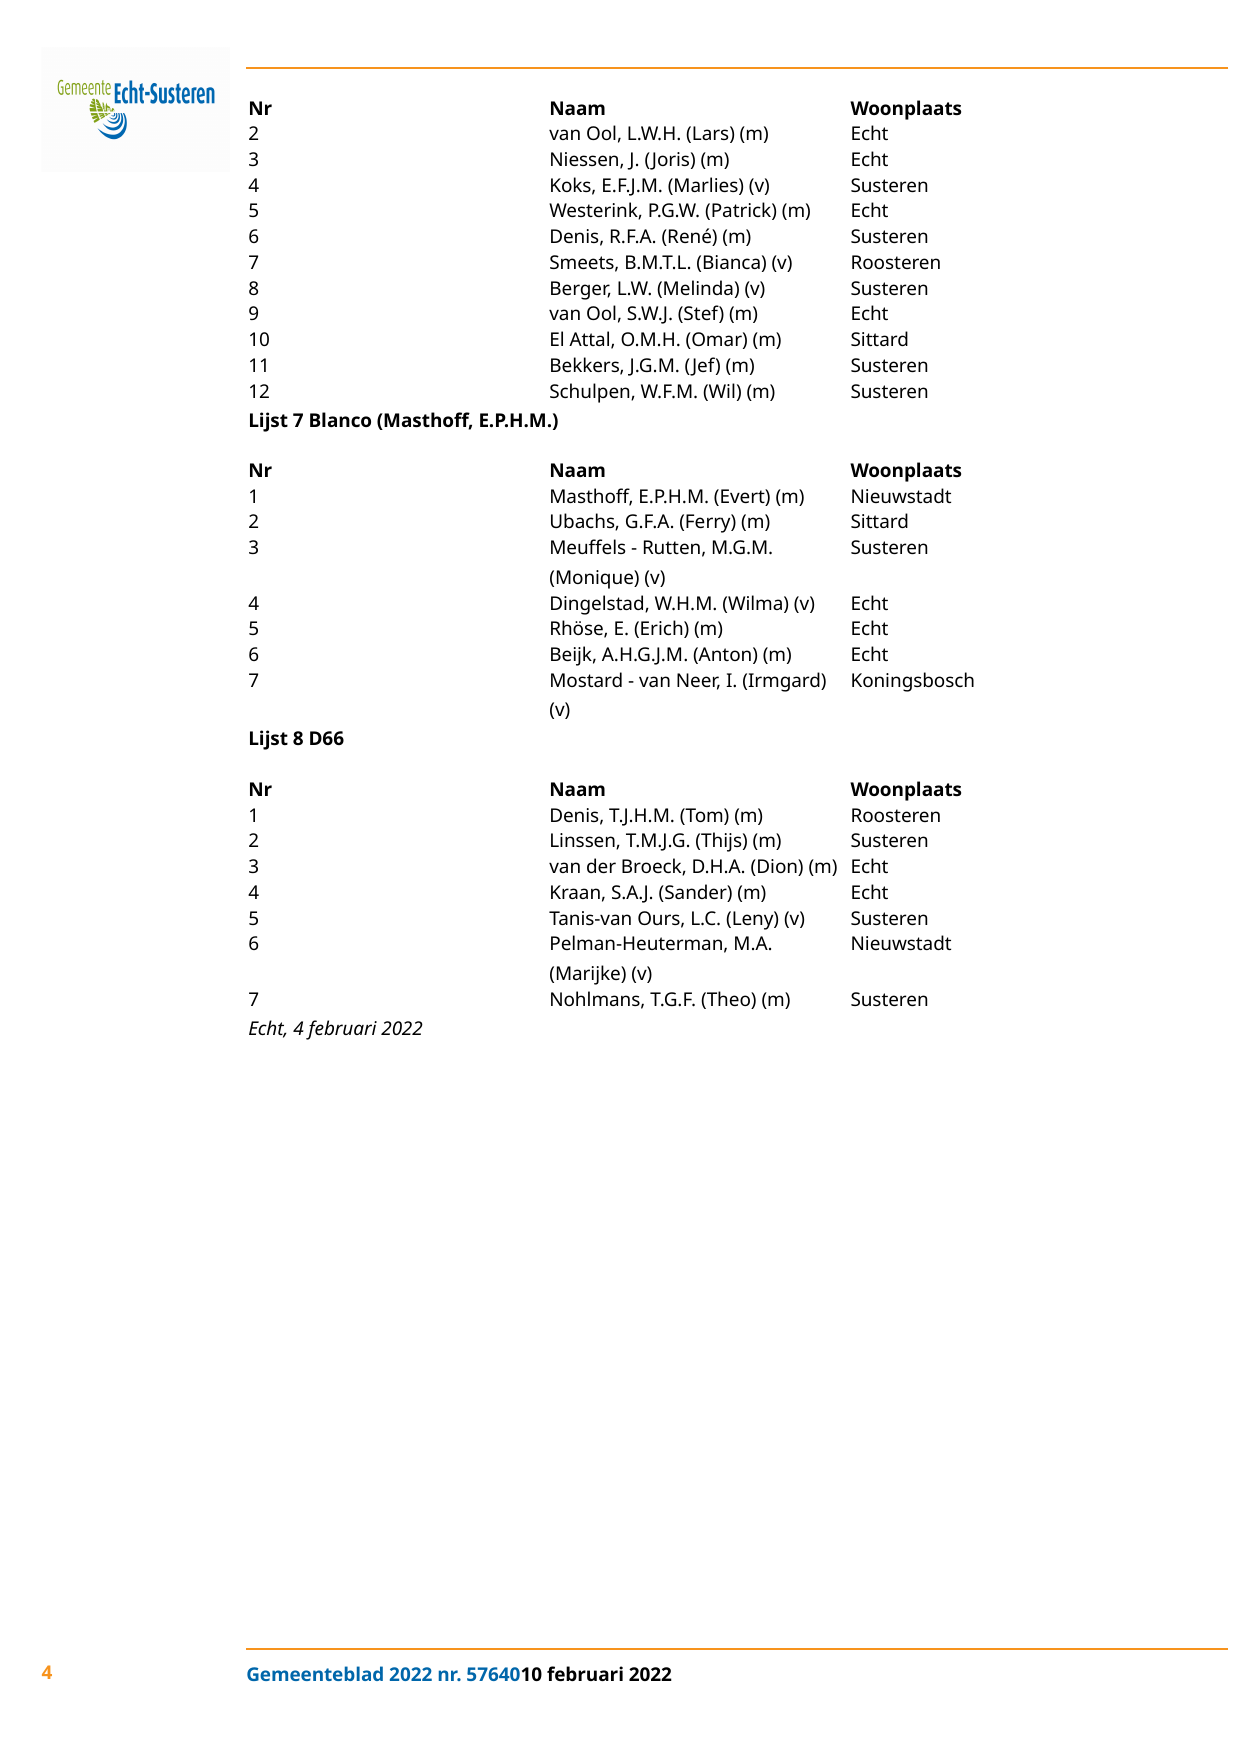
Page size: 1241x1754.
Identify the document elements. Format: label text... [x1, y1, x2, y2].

table_cell El Attal, O.M.H. (Omar) (m) [549, 326, 850, 352]
table_cell van Ool, S.W.J. (Stef) (m) [549, 301, 850, 326]
table_cell Echt [850, 121, 1152, 146]
table_cell Nieuwstadt [850, 930, 1152, 986]
table_cell 4 [248, 590, 549, 616]
table_cell Echt [850, 616, 1152, 641]
table_cell 9 [248, 301, 549, 326]
table_cell Meuffels - Rutten, M.G.M. (Monique) (v) [549, 535, 850, 590]
table_cell Echt [850, 590, 1152, 616]
table_cell Koningsbosch [850, 667, 1152, 722]
table_cell Susteren [850, 378, 1152, 403]
text Echt, 4 februari 2022 [248, 1015, 1152, 1040]
table_header Nr [248, 95, 549, 121]
table_header Naam [549, 95, 850, 121]
table_cell 5 [248, 905, 549, 930]
table_cell Susteren [850, 224, 1152, 249]
table_header Woonplaats [850, 95, 1152, 121]
table_cell 5 [248, 616, 549, 641]
table_cell Susteren [850, 828, 1152, 853]
table_cell 12 [248, 378, 549, 403]
table_cell 2 [248, 828, 549, 853]
table_header Woonplaats [850, 776, 1152, 802]
table_cell Smeets, B.M.T.L. (Bianca) (v) [549, 249, 850, 275]
table_cell 6 [248, 224, 549, 249]
table_cell Koks, E.F.J.M. (Marlies) (v) [549, 172, 850, 198]
table_cell Susteren [850, 986, 1152, 1011]
table_cell Berger, L.W. (Melinda) (v) [549, 275, 850, 301]
table_cell 1 [248, 802, 549, 827]
table_header Woonplaats [850, 457, 1152, 483]
table_cell Sittard [850, 509, 1152, 534]
table_cell 10 [248, 326, 549, 352]
table_cell Kraan, S.A.J. (Sander) (m) [549, 879, 850, 905]
table_cell 4 [248, 172, 549, 198]
table_cell 5 [248, 198, 549, 223]
table_cell Schulpen, W.F.M. (Wil) (m) [549, 378, 850, 403]
table_cell Denis, T.J.H.M. (Tom) (m) [549, 802, 850, 827]
table_header Nr [248, 776, 549, 802]
table_cell 6 [248, 641, 549, 667]
table_cell Susteren [850, 905, 1152, 930]
table_cell Nieuwstadt [850, 483, 1152, 509]
table_cell Echt [850, 879, 1152, 905]
table_cell van Ool, L.W.H. (Lars) (m) [549, 121, 850, 146]
table_cell 8 [248, 275, 549, 301]
table_cell Dingelstad, W.H.M. (Wilma) (v) [549, 590, 850, 616]
table_cell 3 [248, 853, 549, 879]
table_header Naam [549, 457, 850, 483]
table_cell Westerink, P.G.W. (Patrick) (m) [549, 198, 850, 223]
table_cell Nohlmans, T.G.F. (Theo) (m) [549, 986, 850, 1011]
table_cell 7 [248, 667, 549, 722]
table_cell Niessen, J. (Joris) (m) [549, 146, 850, 172]
table_cell Echt [850, 198, 1152, 223]
table_cell 4 [248, 879, 549, 905]
table_cell 3 [248, 146, 549, 172]
table_header Nr [248, 457, 549, 483]
table_cell Masthoff, E.P.H.M. (Evert) (m) [549, 483, 850, 509]
table_cell Beijk, A.H.G.J.M. (Anton) (m) [549, 641, 850, 667]
table_cell Mostard - van Neer, I. (Irmgard) (v) [549, 667, 850, 722]
table_cell Echt [850, 146, 1152, 172]
text Lijst 7 Blanco (Masthoff, E.P.H.M.) [248, 407, 1152, 432]
table_cell Echt [850, 641, 1152, 667]
picture [41, 47, 231, 172]
table_cell Ubachs, G.F.A. (Ferry) (m) [549, 509, 850, 534]
table_cell 7 [248, 249, 549, 275]
table_cell Rhöse, E. (Erich) (m) [549, 616, 850, 641]
table_cell Susteren [850, 172, 1152, 198]
table_header Naam [549, 776, 850, 802]
table_cell 2 [248, 509, 549, 534]
table_cell Pelman-Heuterman, M.A. (Marijke) (v) [549, 930, 850, 986]
table_cell Susteren [850, 275, 1152, 301]
table_cell 2 [248, 121, 549, 146]
table_cell Roosteren [850, 249, 1152, 275]
table_cell Linssen, T.M.J.G. (Thijs) (m) [549, 828, 850, 853]
table_cell 6 [248, 930, 549, 986]
table_cell Susteren [850, 352, 1152, 378]
table_cell Bekkers, J.G.M. (Jef) (m) [549, 352, 850, 378]
table_cell van der Broeck, D.H.A. (Dion) (m) [549, 853, 850, 879]
table_cell Sittard [850, 326, 1152, 352]
table_cell Echt [850, 853, 1152, 879]
table_cell Echt [850, 301, 1152, 326]
table_cell 3 [248, 535, 549, 590]
table_cell 11 [248, 352, 549, 378]
table_cell Roosteren [850, 802, 1152, 827]
text Lijst 8 D66 [248, 726, 1152, 751]
table_cell Susteren [850, 535, 1152, 590]
table_cell 7 [248, 986, 549, 1011]
table_cell Tanis-van Ours, L.C. (Leny) (v) [549, 905, 850, 930]
table_cell Denis, R.F.A. (René) (m) [549, 224, 850, 249]
table_cell 1 [248, 483, 549, 509]
